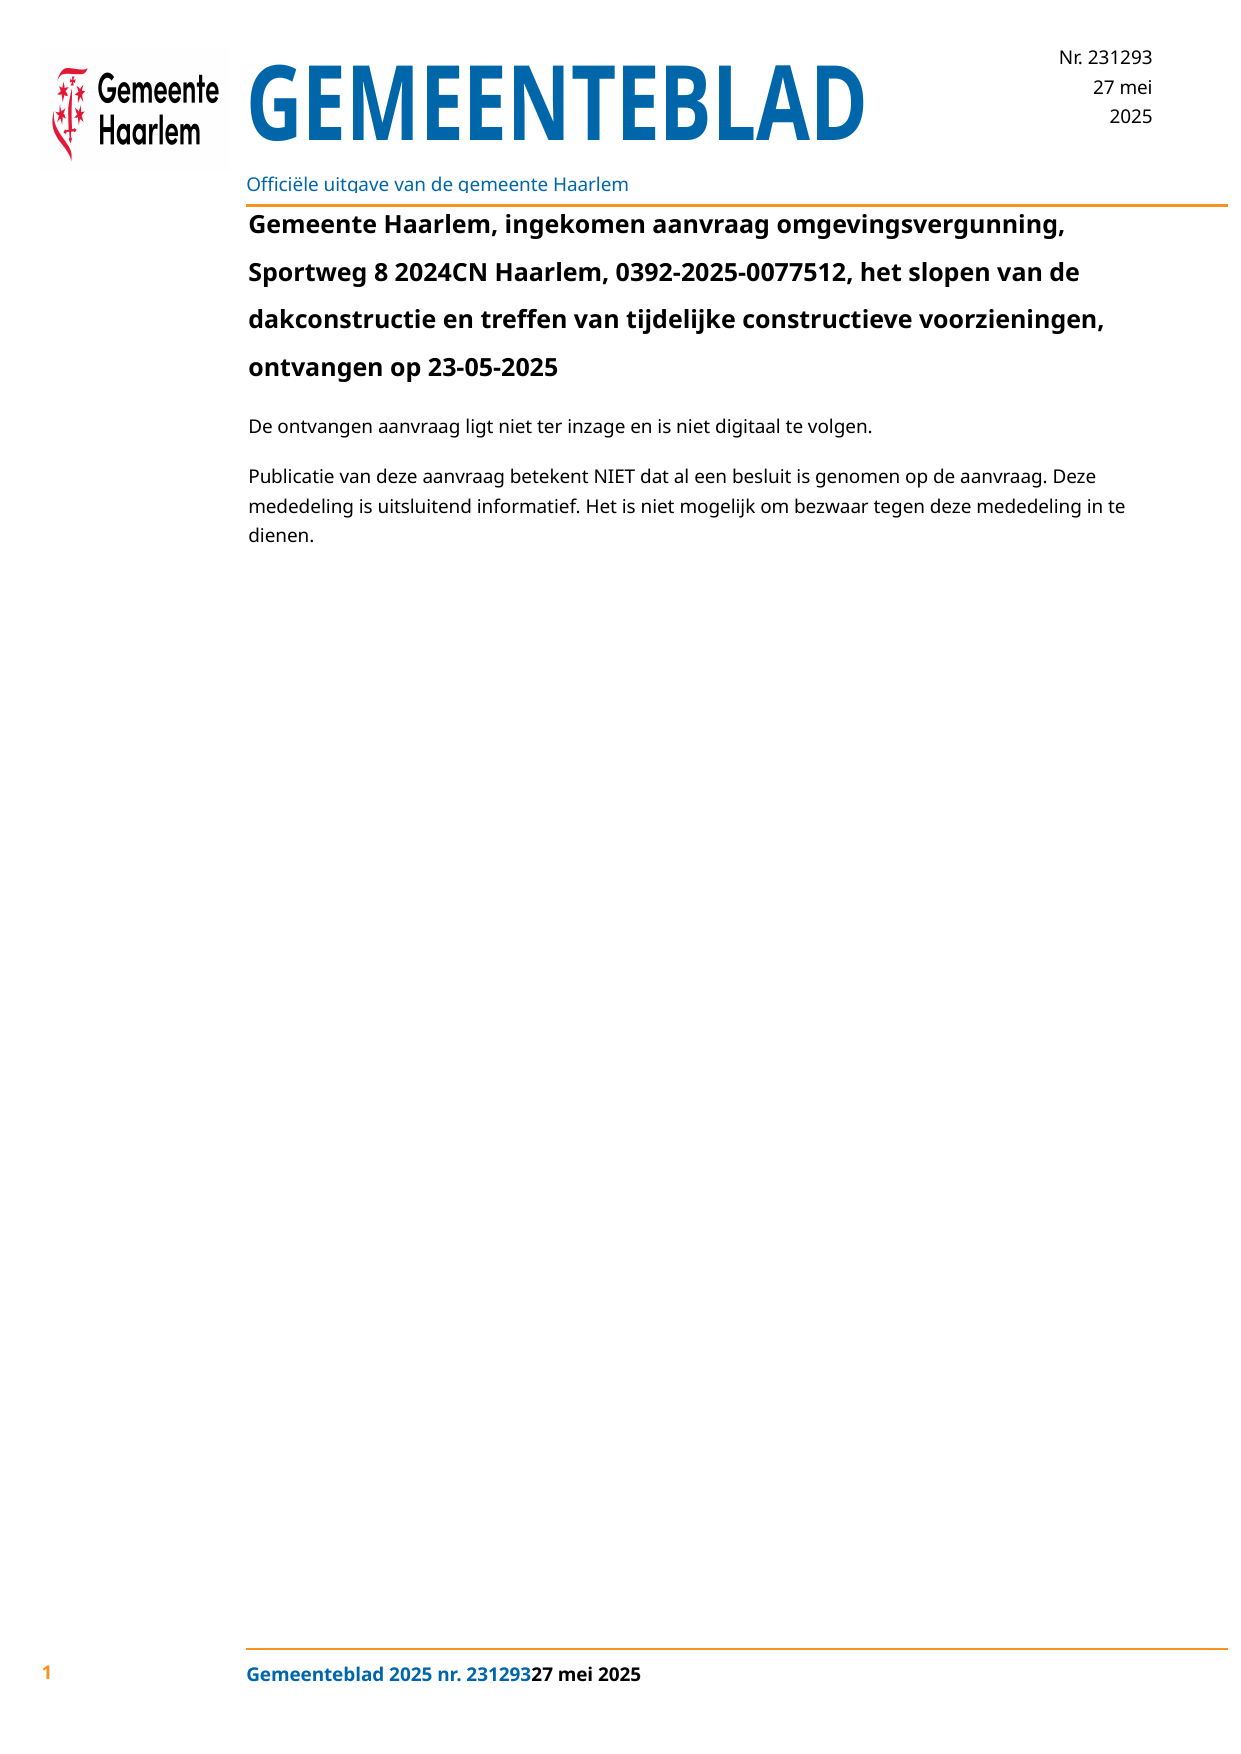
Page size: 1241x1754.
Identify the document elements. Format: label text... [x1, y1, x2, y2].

picture [41, 47, 231, 172]
text De ontvangen aanvraag ligt niet ter inzage en is niet digitaal te volgen. [248, 413, 1152, 439]
text Gemeente Haarlem, ingekomen aanvraag omgevingsvergunning, Sportweg 8 2024CN Haarlem, 0392-2025-0077512, het slopen van de dakconstructie en treffen van tijdelijke constructieve voorzieningen, ontvangen op 23-05-2025 [248, 207, 1152, 384]
text Publicatie van deze aanvraag betekent NIET dat al een besluit is genomen op de aanvraag. Deze mededeling is uitsluitend informatief. Het is niet mogelijk om bezwaar tegen deze mededeling in te dienen. [248, 463, 1152, 548]
